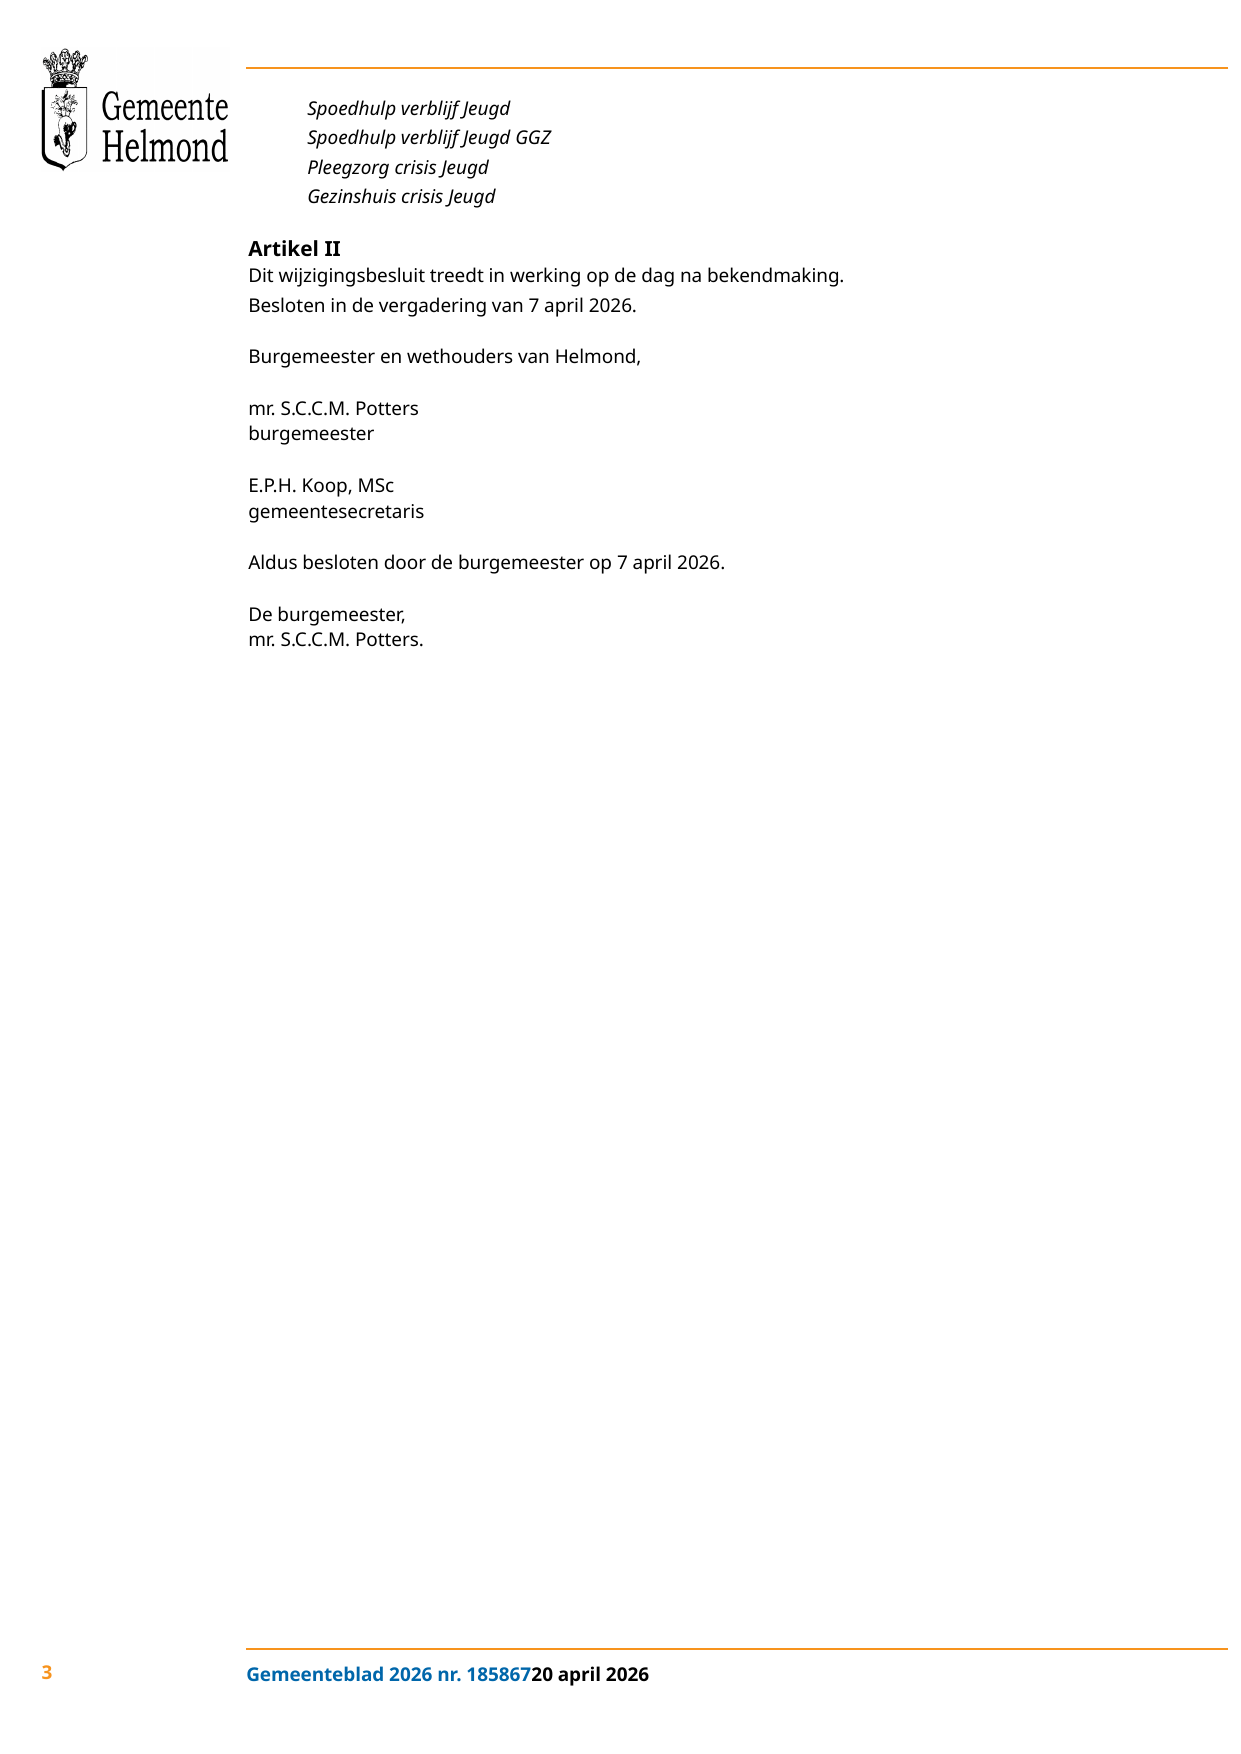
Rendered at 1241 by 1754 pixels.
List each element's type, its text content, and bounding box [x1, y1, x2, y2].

text Besloten in de vergadering van 7 april 2026. [248, 292, 1152, 318]
list Gezinshuis crisis Jeugd [248, 183, 1152, 209]
text E.P.H. Koop, MSc [248, 472, 1152, 498]
text De burgemeester, [248, 601, 1152, 626]
text Burgemeester en wethouders van Helmond, [248, 343, 1152, 369]
list Spoedhulp verblijf Jeugd GGZ [248, 124, 1152, 150]
list Pleegzorg crisis Jeugd [248, 154, 1152, 180]
text Aldus besloten door de burgemeester op 7 april 2026. [248, 549, 1152, 575]
text gemeentesecretaris [248, 498, 1152, 523]
text mr. S.C.C.M. Potters [248, 395, 1152, 421]
text Artikel II [248, 234, 1152, 262]
list Spoedhulp verblijf Jeugd [248, 95, 1152, 121]
picture [41, 47, 231, 172]
text Dit wijzigingsbesluit treedt in werking op de dag na bekendmaking. [248, 262, 1152, 288]
text burgemeester [248, 421, 1152, 446]
text mr. S.C.C.M. Potters. [248, 626, 1152, 652]
